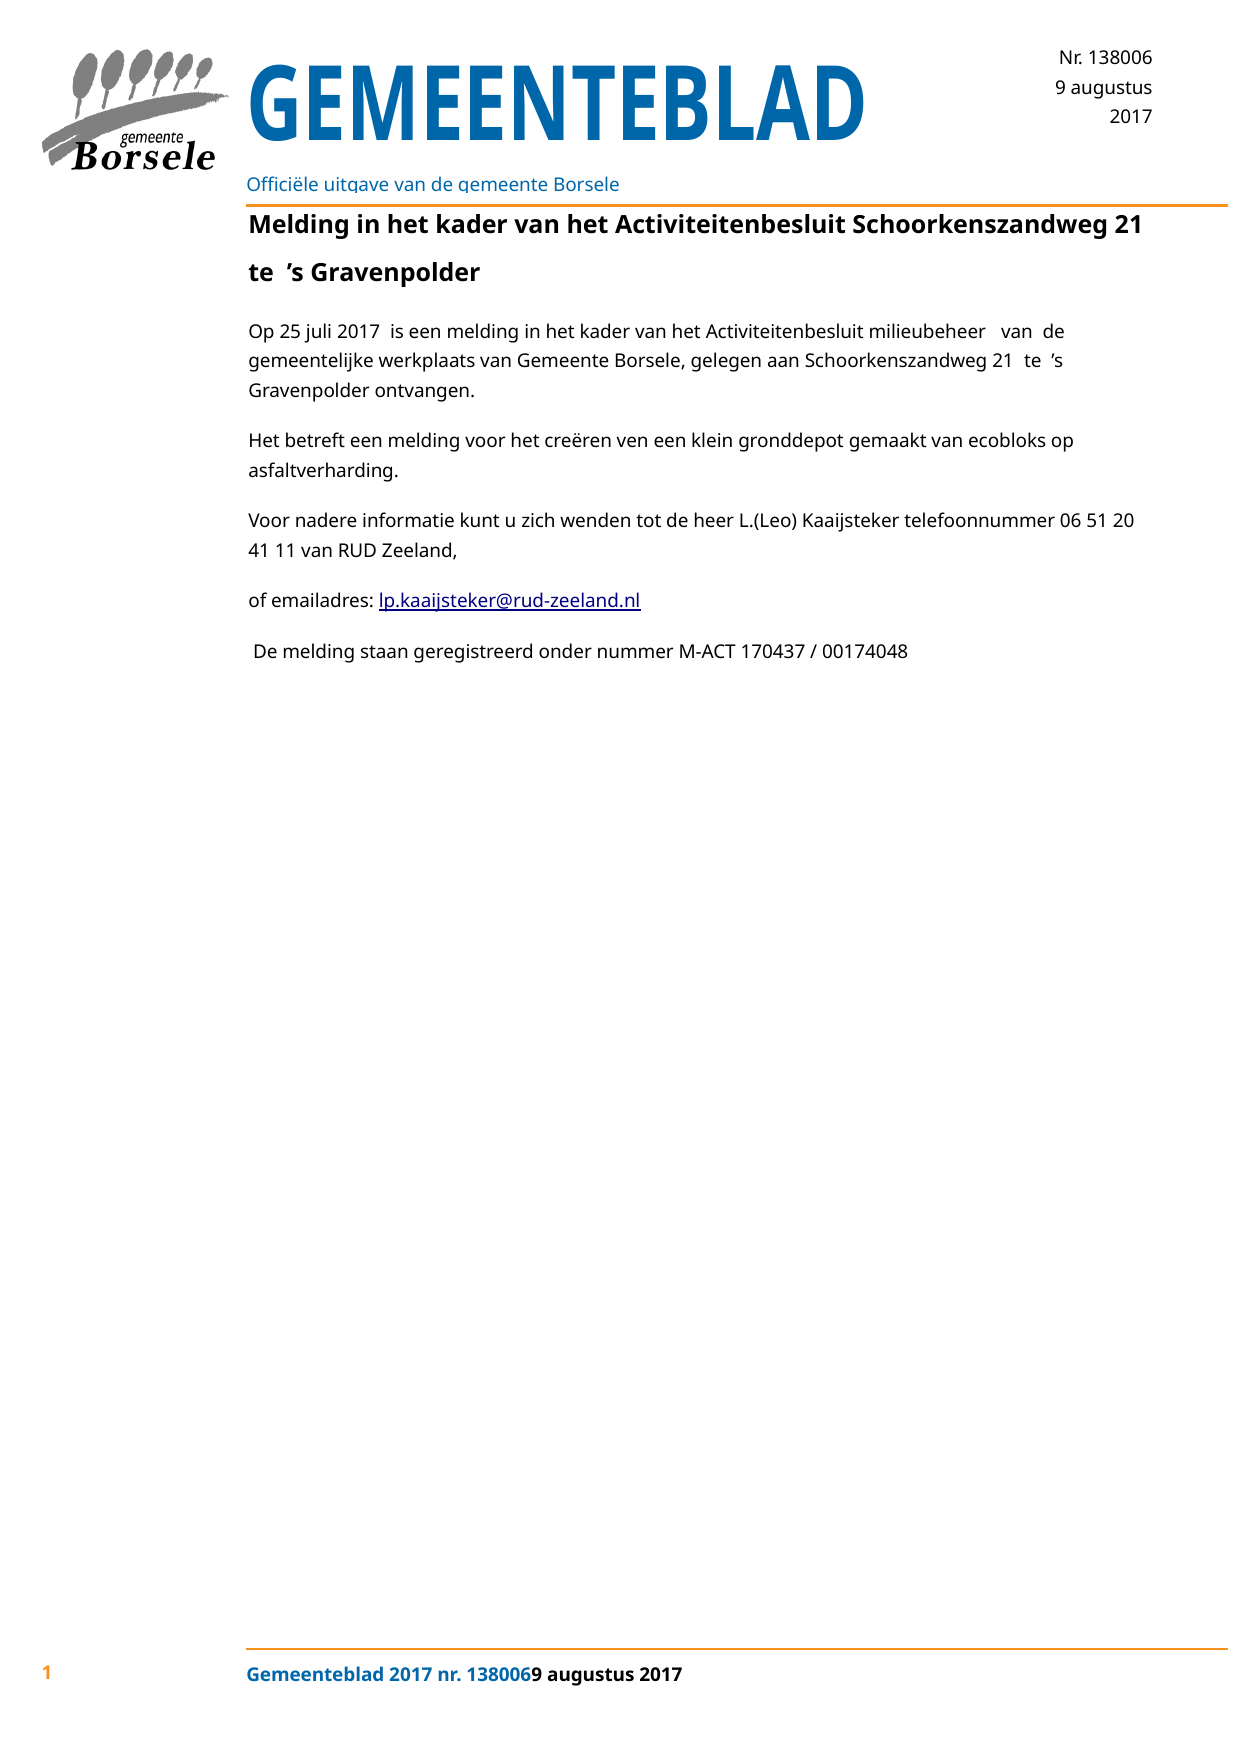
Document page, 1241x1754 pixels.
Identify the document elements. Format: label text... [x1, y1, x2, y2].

text Melding in het kader van het Activiteitenbesluit Schoorkenszandweg 21 te ’s Gravenpolder [248, 207, 1152, 288]
picture [41, 47, 231, 172]
text Op 25 juli 2017 is een melding in het kader van het Activiteitenbesluit milieubeheer van de gemeentelijke werkplaats van Gemeente Borsele, gelegen aan Schoorkenszandweg 21 te ’s Gravenpolder ontvangen. [248, 318, 1152, 403]
text Voor nadere informatie kunt u zich wenden tot de heer L.(Leo) Kaaijsteker telefoonnummer 06 51 20 41 11 van RUD Zeeland, [248, 507, 1152, 563]
text of emailadres: lp.kaaijsteker@rud-zeeland.nl [248, 587, 1152, 613]
text De melding staan geregistreerd onder nummer M-ACT 170437 / 00174048 [248, 638, 1152, 664]
text Het betreft een melding voor het creëren ven een klein gronddepot gemaakt van ecobloks op asfaltverharding. [248, 427, 1152, 483]
